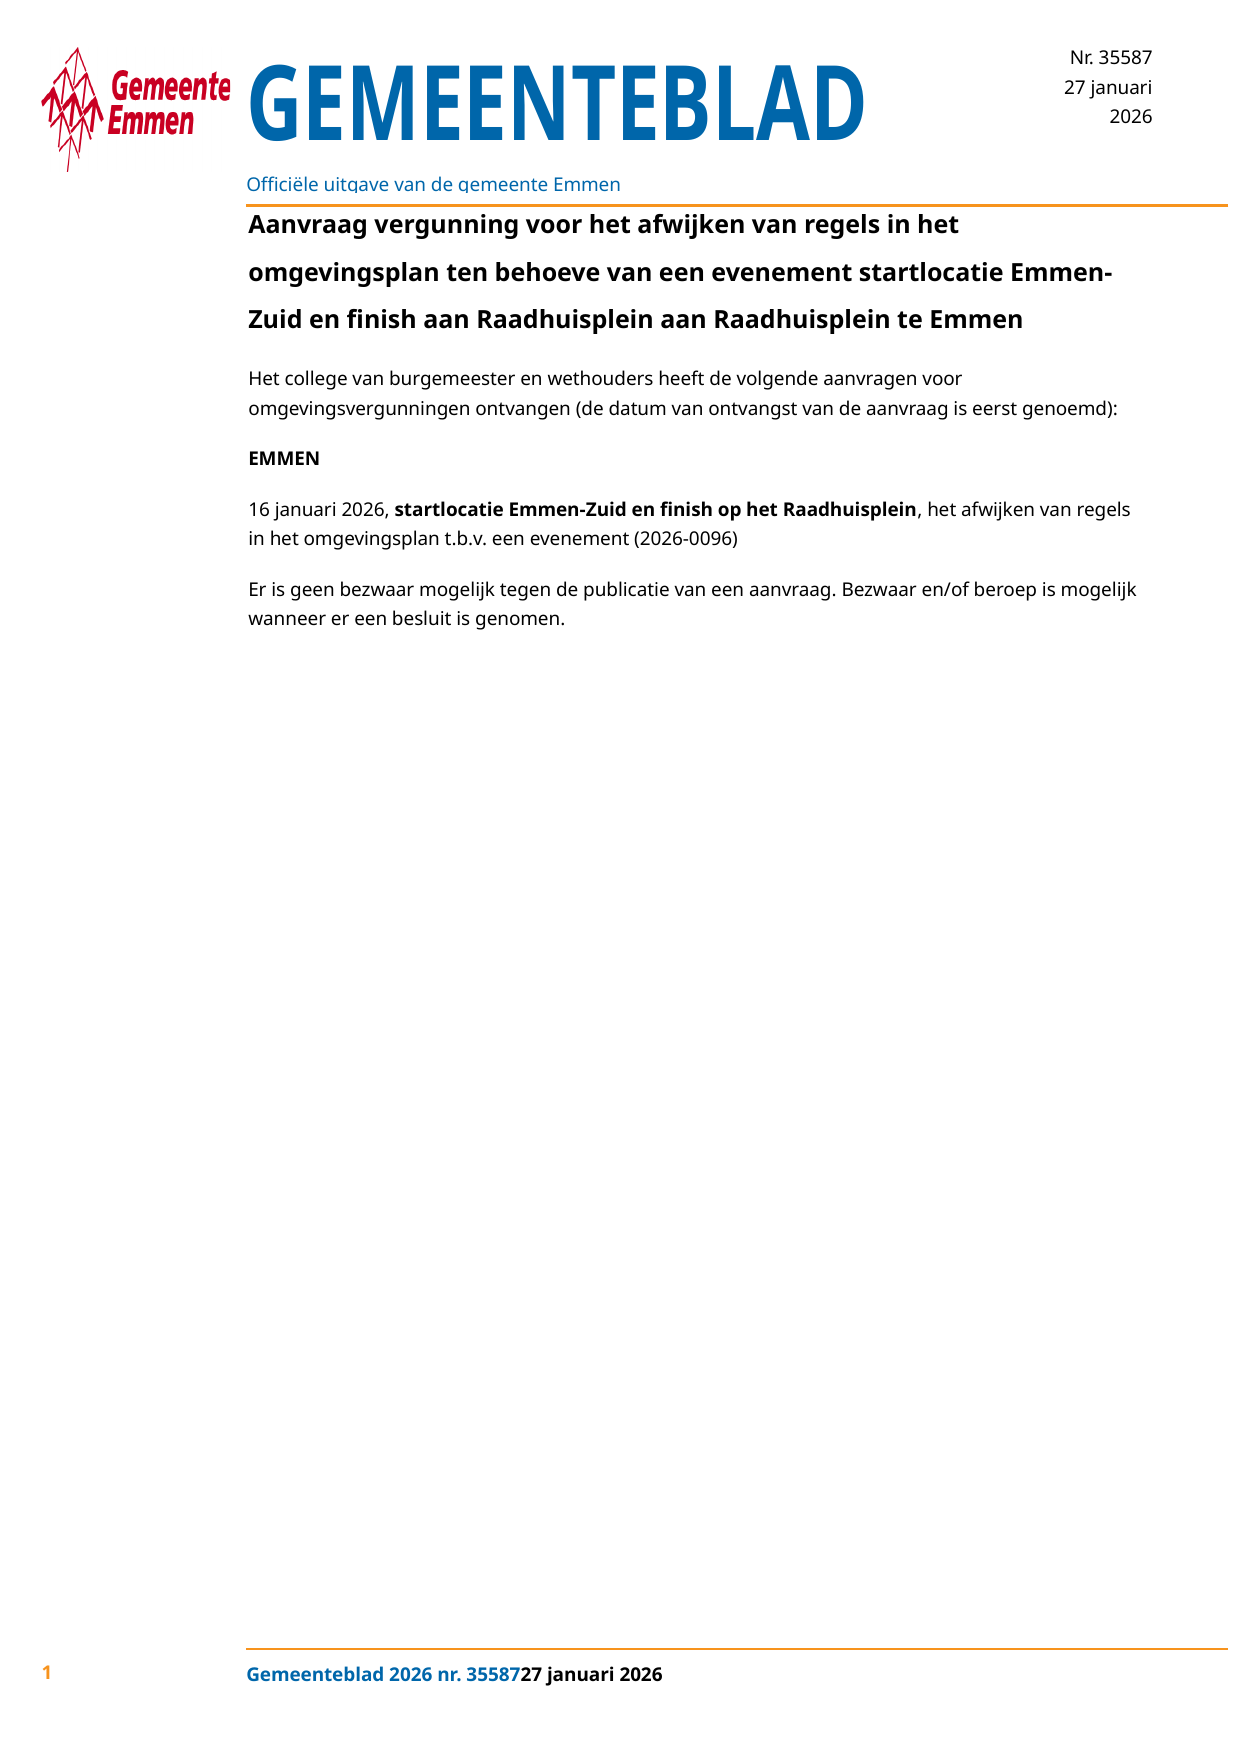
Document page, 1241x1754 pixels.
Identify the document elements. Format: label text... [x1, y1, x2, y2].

text 16 januari 2026, startlocatie Emmen-Zuid en finish op het Raadhuisplein, het afwijken van regels in het omgevingsplan t.b.v. een evenement (2026-0096) [248, 496, 1152, 551]
picture [41, 47, 231, 172]
text Er is geen bezwaar mogelijk tegen de publicatie van een aanvraag. Bezwaar en/of beroep is mogelijk wanneer er een besluit is genomen. [248, 576, 1152, 631]
text Aanvraag vergunning voor het afwijken van regels in het omgevingsplan ten behoeve van een evenement startlocatie Emmen-Zuid en finish aan Raadhuisplein aan Raadhuisplein te Emmen [248, 207, 1152, 336]
text EMMEN [248, 446, 1152, 471]
text Het college van burgemeester en wethouders heeft de volgende aanvragen voor omgevingsvergunningen ontvangen (de datum van ontvangst van de aanvraag is eerst genoemd): [248, 366, 1152, 421]
